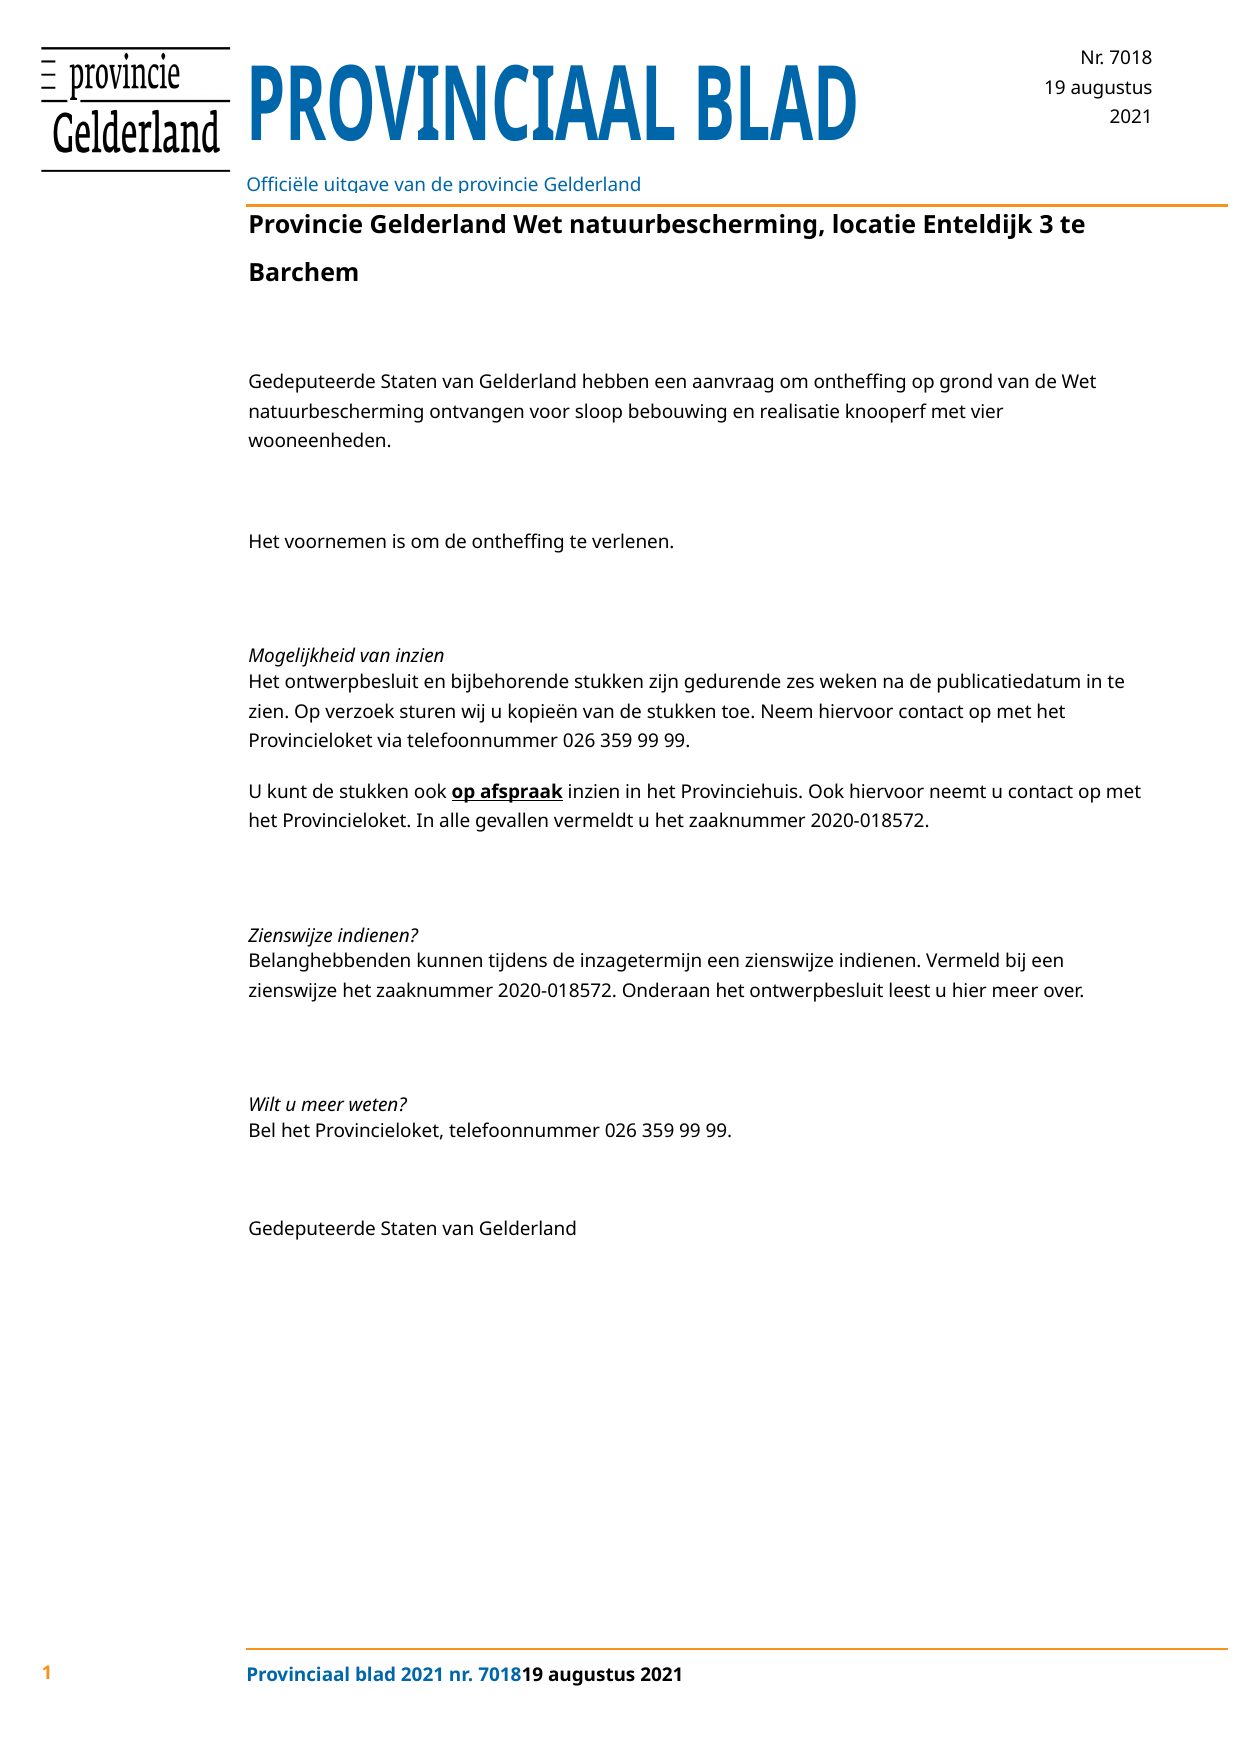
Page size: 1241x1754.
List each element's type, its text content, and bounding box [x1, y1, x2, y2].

text U kunt de stukken ook op afspraak inzien in het Provinciehuis. Ook hiervoor neemt u contact op met het Provincieloket. In alle gevallen vermeldt u het zaaknummer 2020-018572. [248, 778, 1152, 833]
text Zienswijze indienen? [248, 922, 1152, 948]
text Wilt u meer weten? [248, 1092, 1152, 1117]
text Het voornemen is om de ontheffing te verlenen. [248, 528, 1152, 554]
text Provincie Gelderland Wet natuurbescherming, locatie Enteldijk 3 te Barchem [248, 207, 1152, 288]
text Het ontwerpbesluit en bijbehorende stukken zijn gedurende zes weken na de publicatiedatum in te zien. Op verzoek sturen wij u kopieën van de stukken toe. Neem hiervoor contact op met het Provincieloket via telefoonnummer 026 359 99 99. [248, 668, 1152, 753]
text Gedeputeerde Staten van Gelderland hebben een aanvraag om ontheffing op grond van de Wet natuurbescherming ontvangen voor sloop bebouwing en realisatie knooperf met vier wooneenheden. [248, 368, 1152, 453]
text Mogelijkheid van inzien [248, 643, 1152, 668]
text Belanghebbenden kunnen tijdens de inzagetermijn een zienswijze indienen. Vermeld bij een zienswijze het zaaknummer 2020-018572. Onderaan het ontwerpbesluit leest u hier meer over. [248, 948, 1152, 1003]
text Bel het Provincieloket, telefoonnummer 026 359 99 99. [248, 1117, 1152, 1143]
picture [41, 47, 231, 172]
text Gedeputeerde Staten van Gelderland [248, 1216, 1152, 1241]
